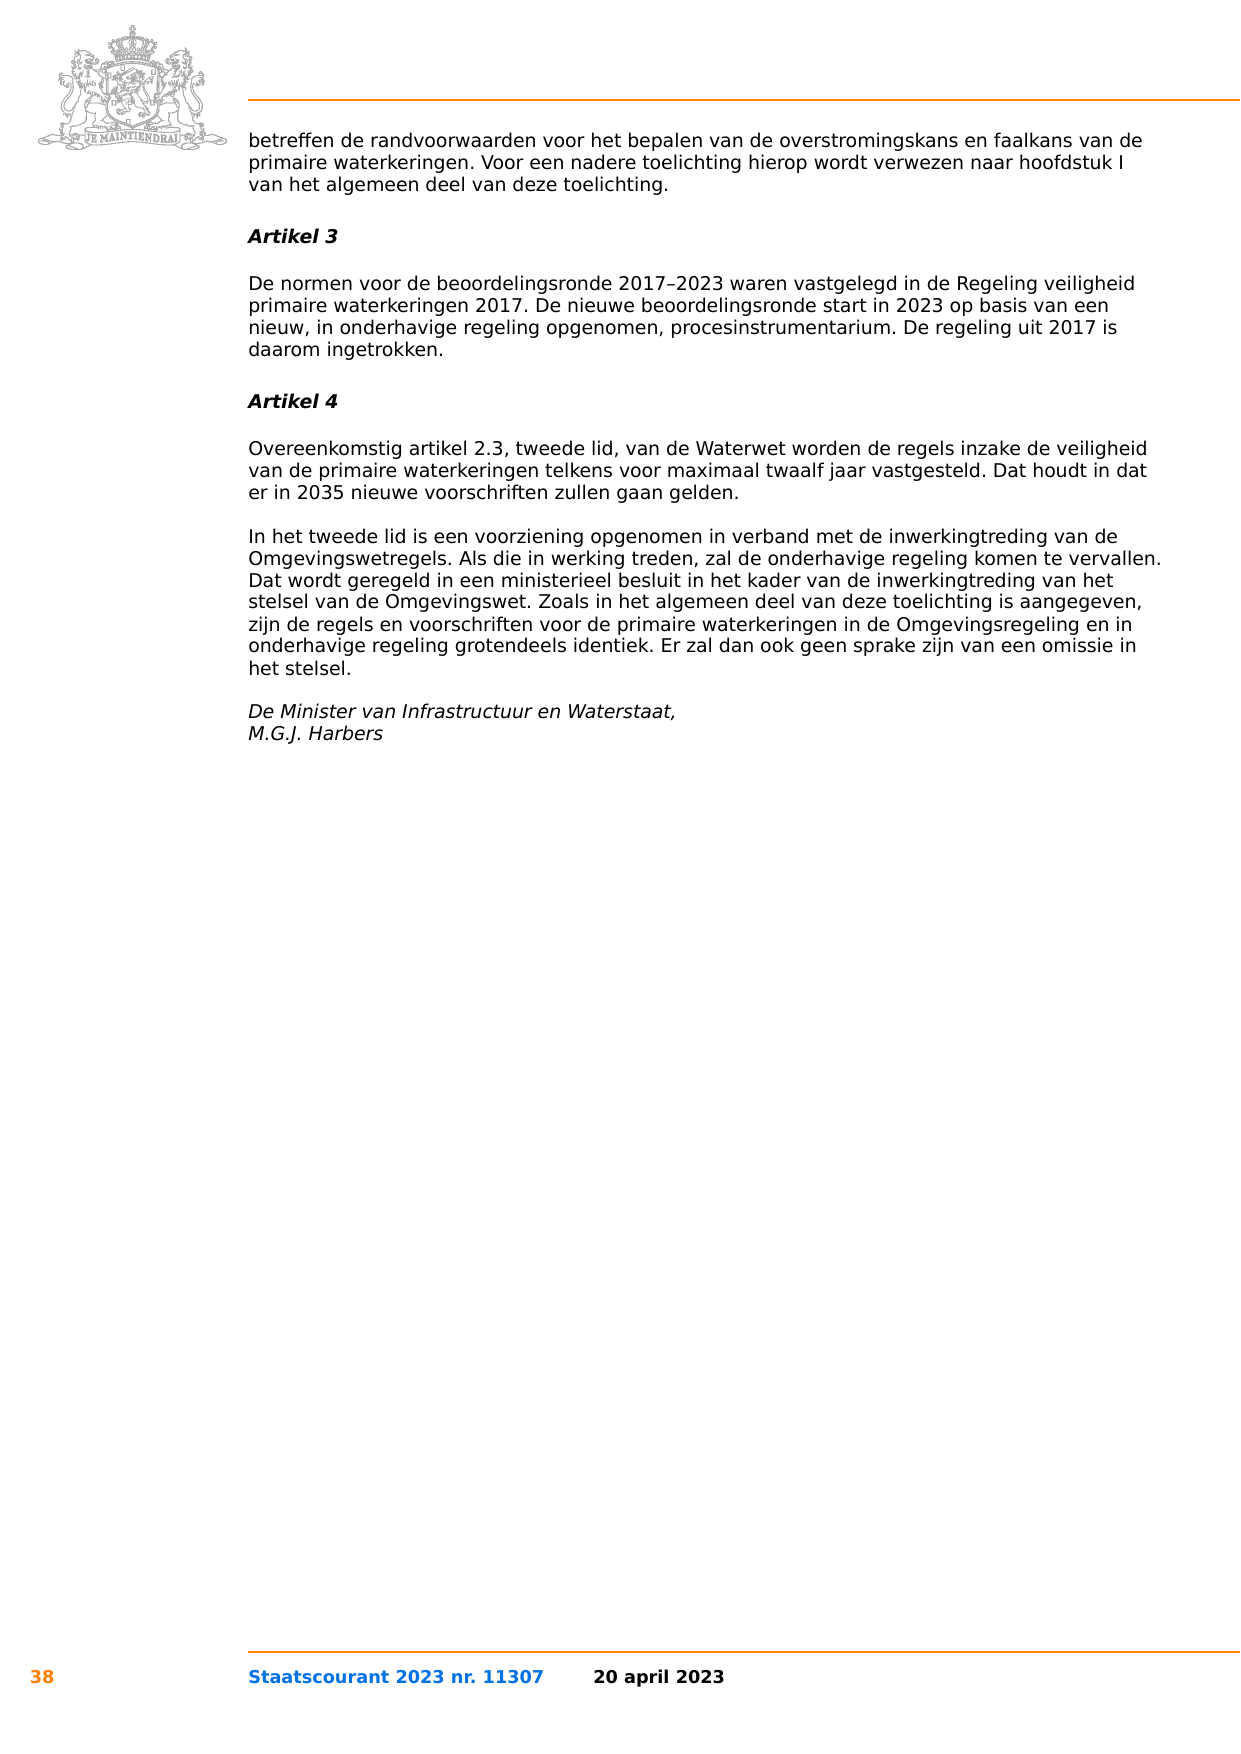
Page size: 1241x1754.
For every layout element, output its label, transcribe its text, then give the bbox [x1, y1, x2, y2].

text Overeenkomstig artikel 2.3, tweede lid, van de Waterwet worden de regels inzake de veiligheid van de primaire waterkeringen telkens voor maximaal twaalf jaar vastgesteld. Dat houdt in dat er in 2035 nieuwe voorschriften zullen gaan gelden. [248, 438, 1163, 504]
text De normen voor de beoordelingsronde 2017–2023 waren vastgelegd in de Regeling veiligheid primaire waterkeringen 2017. De nieuwe beoordelingsronde start in 2023 op basis van een nieuw, in onderhavige regeling opgenomen, procesinstrumentarium. De regeling uit 2017 is daarom ingetrokken. [248, 273, 1163, 361]
subtitle Artikel 3 [248, 226, 1163, 248]
text De Minister van Infrastructuur en Waterstaat, M.G.J. Harbers [248, 701, 1163, 745]
text betreffen de randvoorwaarden voor het bepalen van de overstromingskans en faalkans van de primaire waterkeringen. Voor een nadere toelichting hierop wordt verwezen naar hoofdstuk I van het algemeen deel van deze toelichting. [248, 130, 1163, 196]
picture [38, 25, 227, 150]
subtitle Artikel 4 [248, 391, 1163, 413]
text In het tweede lid is een voorziening opgenomen in verband met de inwerkingtreding van de Omgevingswetregels. Als die in werking treden, zal de onderhavige regeling komen te vervallen. Dat wordt geregeld in een ministerieel besluit in het kader van de inwerkingtreding van het stelsel van de Omgevingswet. Zoals in het algemeen deel van deze toelichting is aangegeven, zijn de regels en voorschriften voor de primaire waterkeringen in de Omgevingsregeling en in onderhavige regeling grotendeels identiek. Er zal dan ook geen sprake zijn van een omissie in het stelsel. [248, 526, 1163, 679]
